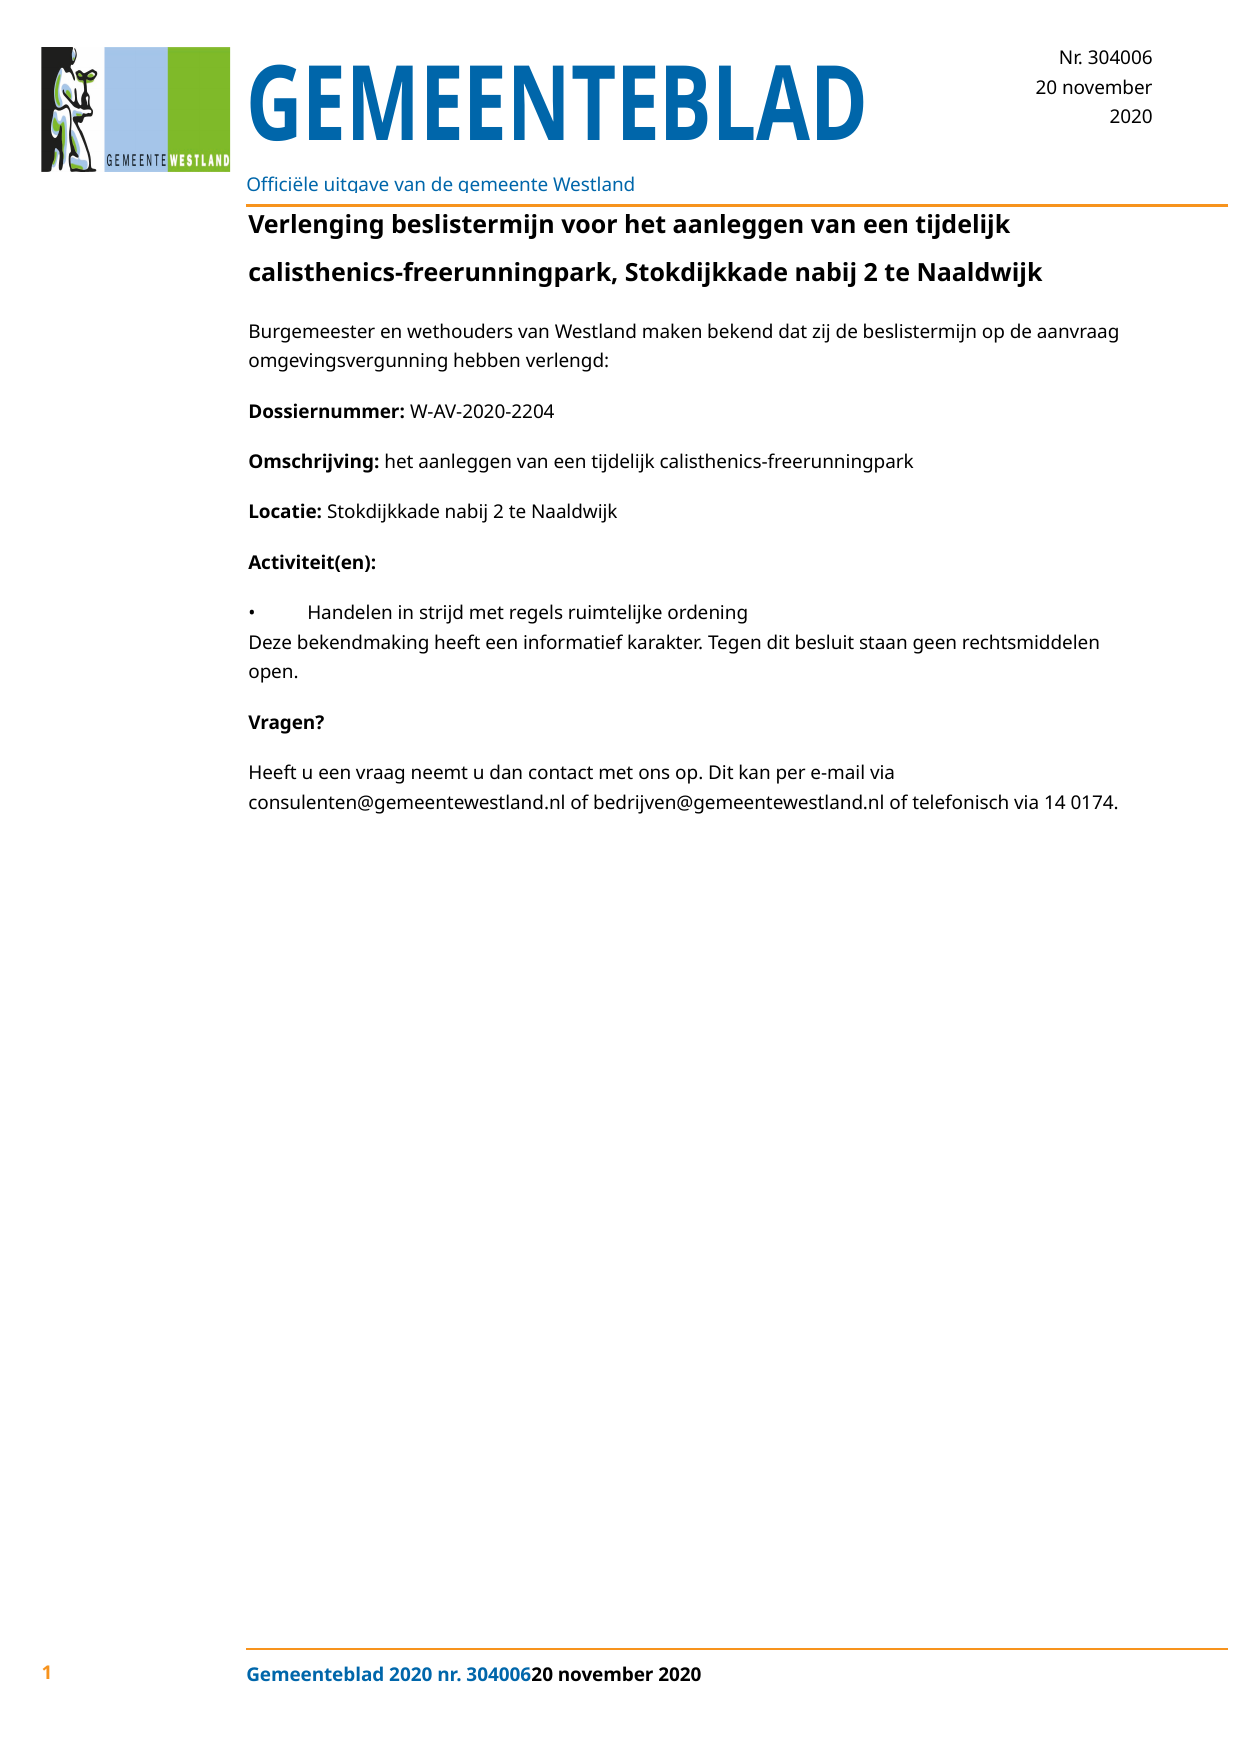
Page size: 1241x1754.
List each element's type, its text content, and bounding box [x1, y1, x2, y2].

picture [41, 47, 231, 172]
text Deze bekendmaking heeft een informatief karakter. Tegen dit besluit staan geen rechtsmiddelen open. [248, 629, 1152, 684]
text Omschrijving: het aanleggen van een tijdelijk calisthenics-freerunningpark [248, 448, 1152, 474]
text Heeft u een vraag neemt u dan contact met ons op. Dit kan per e-mail via consulenten@gemeentewestland.nl of bedrijven@gemeentewestland.nl of telefonisch via 14 0174. [248, 759, 1152, 815]
text Vragen? [248, 709, 1152, 735]
list Handelen in strijd met regels ruimtelijke ordening [248, 599, 1152, 625]
text Burgemeester en wethouders van Westland maken bekend dat zij de beslistermijn op de aanvraag omgevingsvergunning hebben verlengd: [248, 318, 1152, 373]
text Locatie: Stokdijkkade nabij 2 te Naaldwijk [248, 499, 1152, 524]
text Activiteit(en): [248, 549, 1152, 575]
text Verlenging beslistermijn voor het aanleggen van een tijdelijk calisthenics-freerunningpark, Stokdijkkade nabij 2 te Naaldwijk [248, 207, 1152, 288]
text Dossiernummer: W-AV-2020-2204 [248, 398, 1152, 424]
